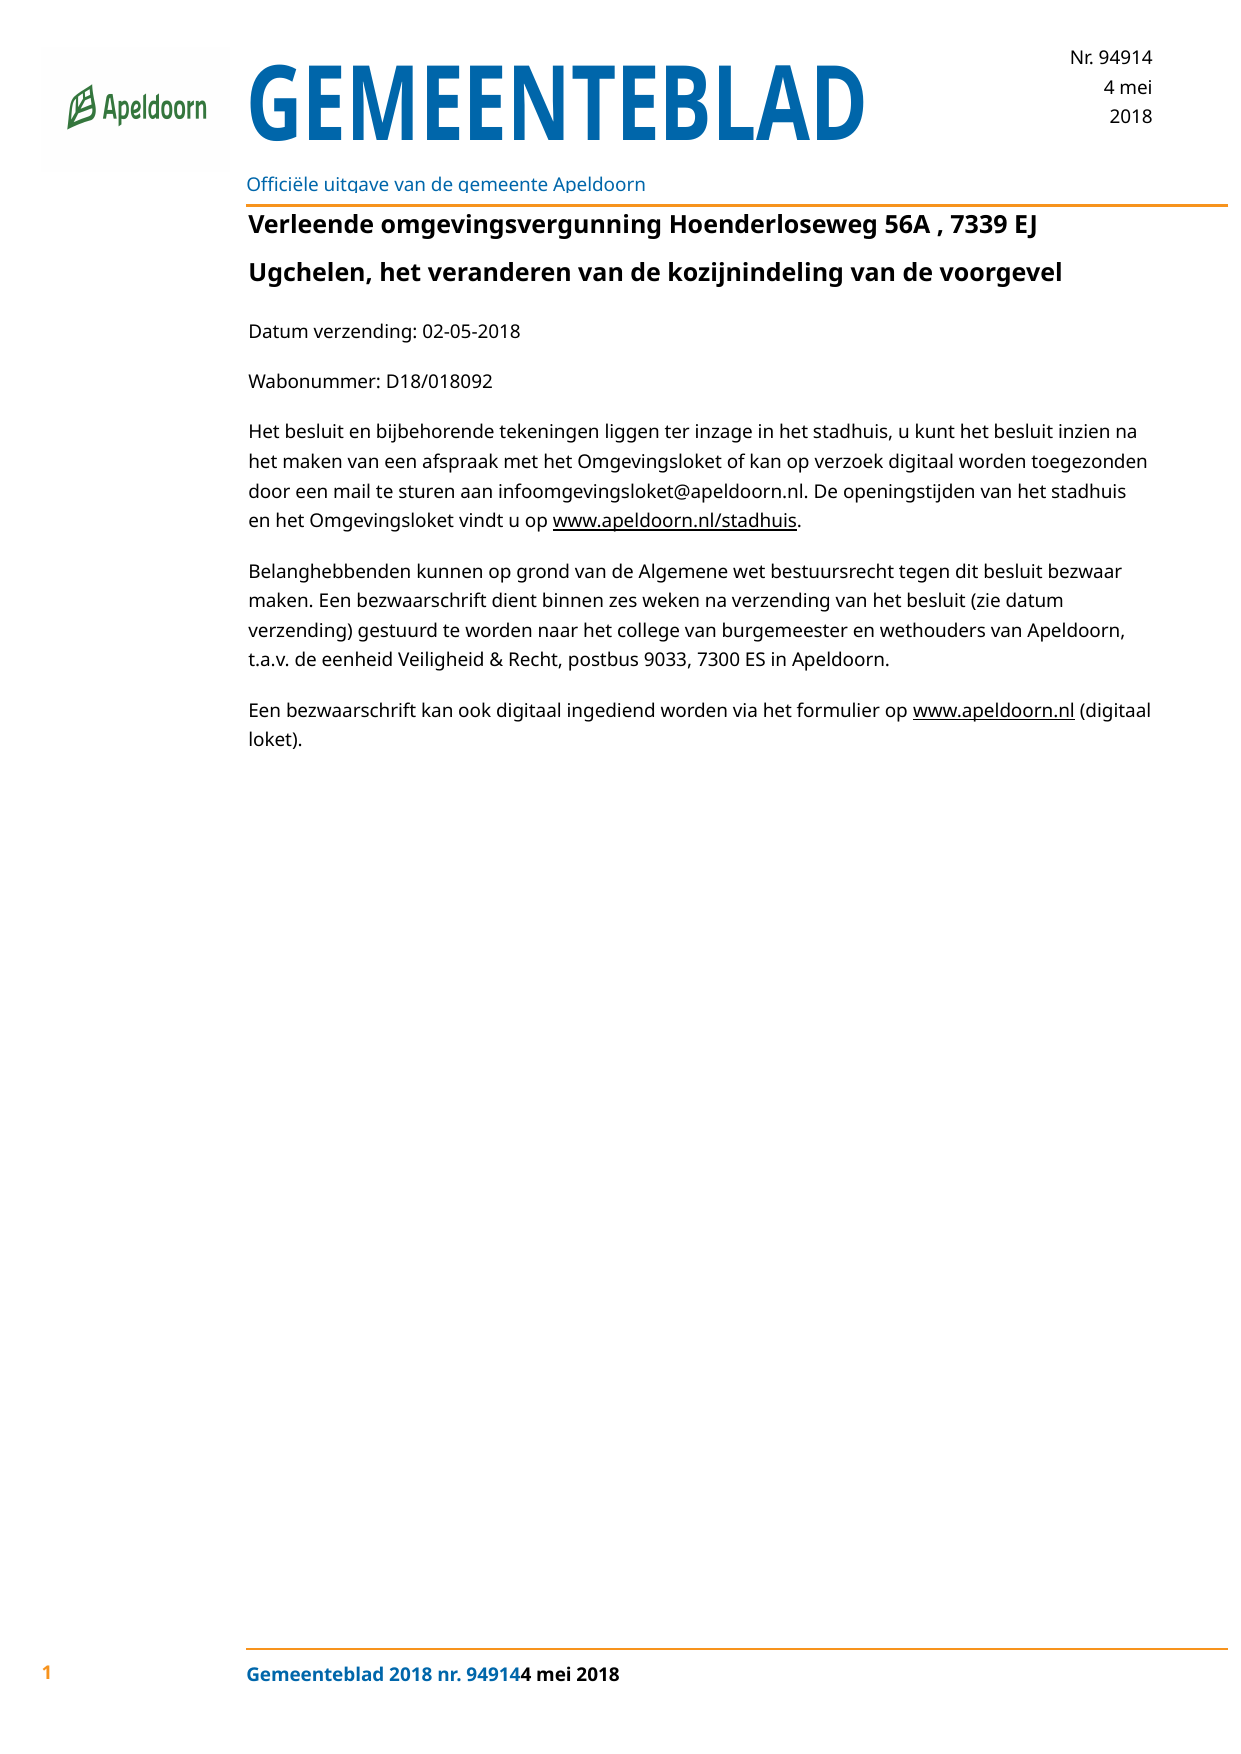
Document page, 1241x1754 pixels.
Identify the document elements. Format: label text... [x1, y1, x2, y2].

text Het besluit en bijbehorende tekeningen liggen ter inzage in het stadhuis, u kunt het besluit inzien na het maken van een afspraak met het Omgevingsloket of kan op verzoek digitaal worden toegezonden door een mail te sturen aan infoomgevingsloket@apeldoorn.nl. De openingstijden van het stadhuis en het Omgevingsloket vindt u op www.apeldoorn.nl/stadhuis. [248, 419, 1152, 533]
text Belanghebbenden kunnen op grond van de Algemene wet bestuursrecht tegen dit besluit bezwaar maken. Een bezwaarschrift dient binnen zes weken na verzending van het besluit (zie datum verzending) gestuurd te worden naar het college van burgemeester en wethouders van Apeldoorn, t.a.v. de eenheid Veiligheid & Recht, postbus 9033, 7300 ES in Apeldoorn. [248, 558, 1152, 672]
text Een bezwaarschrift kan ook digitaal ingediend worden via het formulier op www.apeldoorn.nl (digitaal loket). [248, 697, 1152, 752]
text Wabonummer: D18/018092 [248, 368, 1152, 394]
picture [41, 47, 231, 172]
text Verleende omgevingsvergunning Hoenderloseweg 56A , 7339 EJ Ugchelen, het veranderen van de kozijnindeling van de voorgevel [248, 207, 1152, 288]
text Datum verzending: 02-05-2018 [248, 318, 1152, 344]
